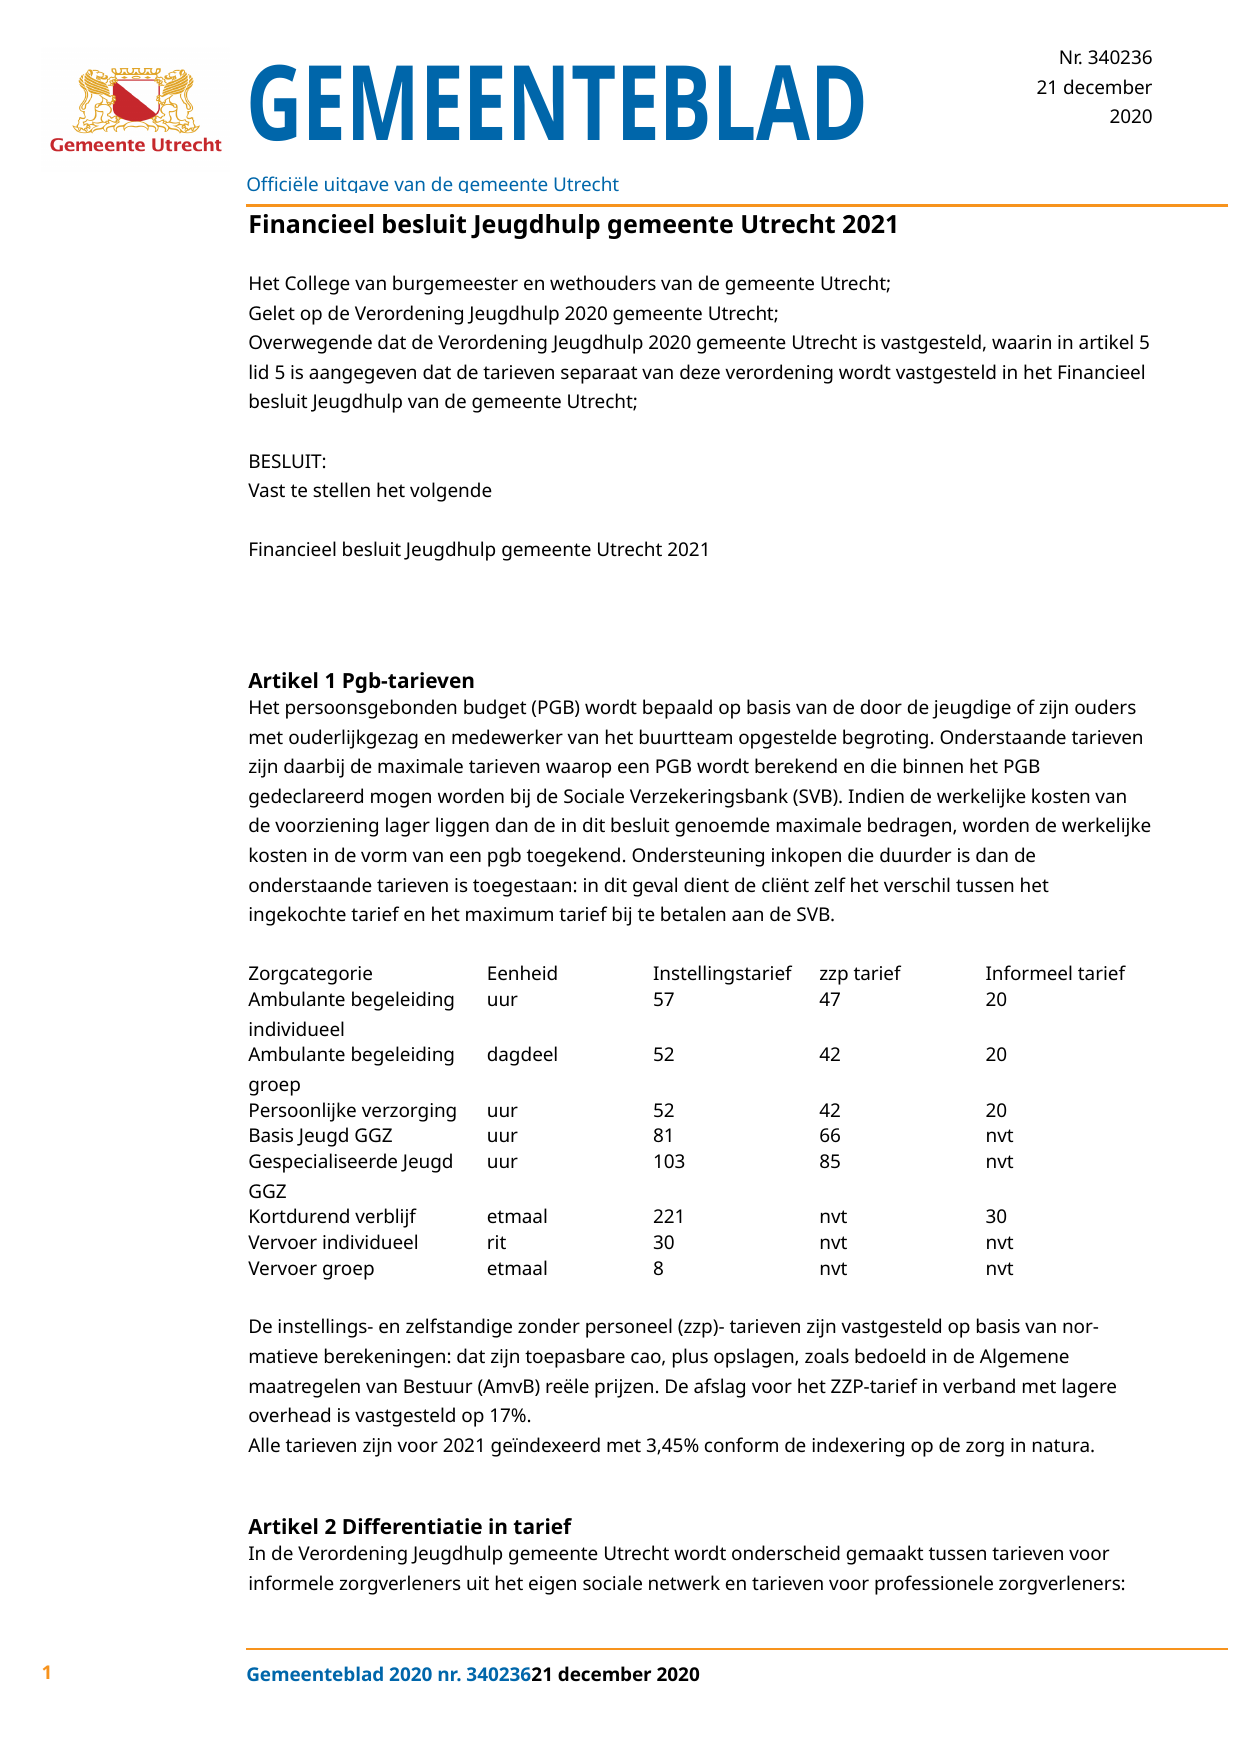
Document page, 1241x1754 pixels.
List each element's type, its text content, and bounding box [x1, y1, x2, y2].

table_cell etmaal [487, 1204, 653, 1229]
table_cell 57 [653, 986, 819, 1042]
table_cell rit [487, 1230, 653, 1255]
text Het College van burgemeester en wethouders van de gemeente Utrecht; [248, 270, 1152, 296]
text Financieel besluit Jeugdhulp gemeente Utrecht 2021 [248, 537, 1152, 562]
table_cell 52 [653, 1042, 819, 1097]
table_cell nvt [819, 1230, 985, 1255]
table_cell Ambulante begeleiding groep [248, 1042, 487, 1097]
text Overwegende dat de Verordening Jeugdhulp 2020 gemeente Utrecht is vastgesteld, waarin in artikel 5 lid 5 is aangegeven dat de tarieven separaat van deze verordening wordt vastgesteld in het Financieel besluit Jeugdhulp van de gemeente Utrecht; [248, 329, 1152, 414]
table_cell 85 [819, 1149, 985, 1204]
table_cell 30 [985, 1204, 1152, 1229]
table_cell 66 [819, 1123, 985, 1148]
text Het persoonsgebonden budget (PGB) wordt bepaald op basis van de door de jeugdige of zijn ouders met ouderlijkgezag en medewerker van het buurtteam opgestelde begroting. Onderstaande tarieven zijn daarbij de maximale tarieven waarop een PGB wordt berekend en die binnen het PGB gedeclareerd mogen worden bij de Sociale Verzekeringsbank (SVB). Indien de werkelijke kosten van de voorziening lager liggen dan de in dit besluit genoemde maximale bedragen, worden de werkelijke kosten in de vorm van een pgb toegekend. Ondersteuning inkopen die duurder is dan de onderstaande tarieven is toegestaan: in dit geval dient de cliënt zelf het verschil tussen het ingekochte tarief en het maximum tarief bij te betalen aan de SVB. [248, 694, 1152, 927]
table_cell uur [487, 986, 653, 1042]
table_cell 42 [819, 1042, 985, 1097]
table_cell 103 [653, 1149, 819, 1204]
table_header Informeel tarief [985, 961, 1152, 986]
table_header Eenheid [487, 961, 653, 986]
table_cell 20 [985, 1097, 1152, 1123]
table_cell 8 [653, 1255, 819, 1281]
table_cell Vervoer individueel [248, 1230, 487, 1255]
table_cell nvt [819, 1204, 985, 1229]
table_header Instellingstarief [653, 961, 819, 986]
text Alle tarieven zijn voor 2021 geïndexeerd met 3,45% conform de indexering op de zorg in natura. [248, 1432, 1152, 1458]
table_cell etmaal [487, 1255, 653, 1281]
table_cell dagdeel [487, 1042, 653, 1097]
table_cell 20 [985, 986, 1152, 1042]
table_cell 42 [819, 1097, 985, 1123]
table_cell Persoonlijke verzorging [248, 1097, 487, 1123]
table_header Zorgcategorie [248, 961, 487, 986]
text Gelet op de Verordening Jeugdhulp 2020 gemeente Utrecht; [248, 300, 1152, 326]
table_cell uur [487, 1149, 653, 1204]
table_cell 47 [819, 986, 985, 1042]
text In de Verordening Jeugdhulp gemeente Utrecht wordt onderscheid gemaakt tussen tarieven voor informele zorgverleners uit het eigen sociale netwerk en tarieven voor professionele zorgverleners: [248, 1541, 1152, 1596]
table_cell 221 [653, 1204, 819, 1229]
table_cell nvt [985, 1230, 1152, 1255]
table_cell Vervoer groep [248, 1255, 487, 1281]
table_cell uur [487, 1097, 653, 1123]
table_cell nvt [819, 1255, 985, 1281]
table_cell 30 [653, 1230, 819, 1255]
text BESLUIT: [248, 448, 1152, 473]
text Financieel besluit Jeugdhulp gemeente Utrecht 2021 [248, 207, 1152, 241]
table_header zzp tarief [819, 961, 985, 986]
table_cell Ambulante begeleiding individueel [248, 986, 487, 1042]
table_cell 52 [653, 1097, 819, 1123]
table_cell nvt [985, 1149, 1152, 1204]
table_cell Kortdurend verblijf [248, 1204, 487, 1229]
table_cell 20 [985, 1042, 1152, 1097]
table_cell nvt [985, 1123, 1152, 1148]
text Vast te stellen het volgende [248, 477, 1152, 503]
text Artikel 1 Pgb-tarieven [248, 666, 1152, 694]
text De instellings- en zelfstandige zonder personeel (zzp)- tarieven zijn vastgesteld op basis van nor-matieve berekeningen: dat zijn toepasbare cao, plus opslagen, zoals bedoeld in de Algemene maatregelen van Bestuur (AmvB) reële prijzen. De afslag voor het ZZP-tarief in verband met lagere overhead is vastgesteld op 17%. [248, 1314, 1152, 1428]
table_cell nvt [985, 1255, 1152, 1281]
text Artikel 2 Differentiatie in tarief [248, 1512, 1152, 1541]
picture [41, 47, 231, 172]
table_cell uur [487, 1123, 653, 1148]
table_cell Gespecialiseerde Jeugd GGZ [248, 1149, 487, 1204]
table_cell 81 [653, 1123, 819, 1148]
table_cell Basis Jeugd GGZ [248, 1123, 487, 1148]
